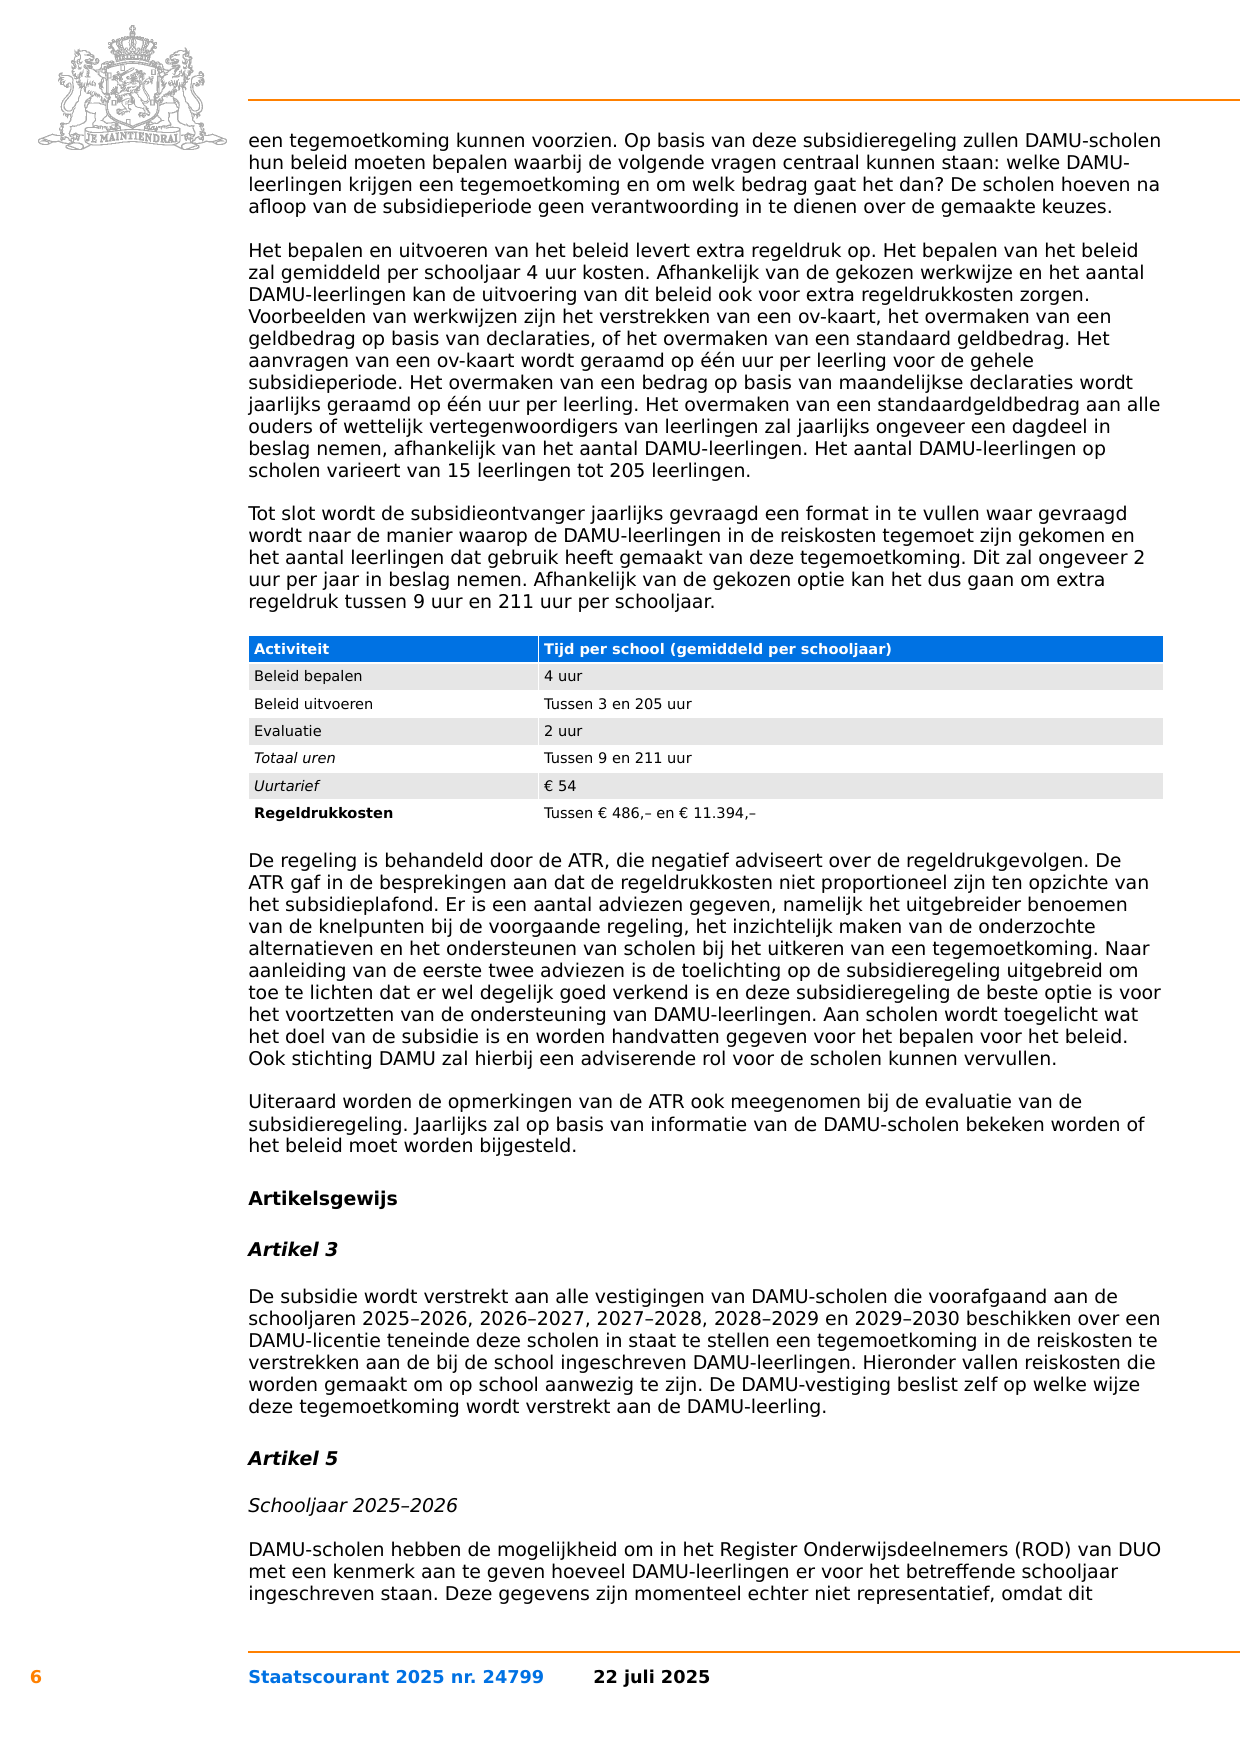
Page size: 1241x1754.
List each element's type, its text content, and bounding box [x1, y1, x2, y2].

table_cell Evaluatie [249, 718, 538, 745]
table_cell 2 uur [539, 718, 1163, 745]
text De subsidie wordt verstrekt aan alle vestigingen van DAMU-scholen die voorafgaand aan de schooljaren 2025–2026, 2026–2027, 2027–2028, 2028–2029 en 2029–2030 beschikken over een DAMU-licentie teneinde deze scholen in staat te stellen een tegemoetkoming in de reiskosten te verstrekken aan de bij de school ingeschreven DAMU-leerlingen. Hieronder vallen reiskosten die worden gemaakt om op school aanwezig te zijn. De DAMU-vestiging beslist zelf op welke wijze deze tegemoetkoming wordt verstrekt aan de DAMU-leerling. [248, 1286, 1163, 1418]
table_cell Totaal uren [249, 746, 538, 772]
table_header Activiteit [249, 636, 538, 662]
subtitle Artikelsgewijs [248, 1187, 1163, 1209]
picture [38, 25, 227, 150]
subtitle Schooljaar 2025–2026 [248, 1495, 1163, 1517]
table_cell Tussen 9 en 211 uur [539, 746, 1163, 772]
table_cell Tussen € 486,– en € 11.394,– [539, 801, 1163, 827]
table_cell € 54 [539, 773, 1163, 799]
subtitle Artikel 5 [248, 1448, 1163, 1470]
table_cell Beleid uitvoeren [249, 691, 538, 717]
text DAMU-scholen hebben de mogelijkheid om in het Register Onderwijsdeelnemers (ROD) van DUO met een kenmerk aan te geven hoeveel DAMU-leerlingen er voor het betreffende schooljaar ingeschreven staan. Deze gegevens zijn momenteel echter niet representatief, omdat dit [248, 1539, 1163, 1605]
subtitle Artikel 3 [248, 1239, 1163, 1261]
table_cell Regeldrukkosten [249, 801, 538, 827]
table_cell Beleid bepalen [249, 664, 538, 690]
text Tot slot wordt de subsidieontvanger jaarlijks gevraagd een format in te vullen waar gevraagd wordt naar de manier waarop de DAMU-leerlingen in de reiskosten tegemoet zijn gekomen en het aantal leerlingen dat gebruik heeft gemaakt van deze tegemoetkoming. Dit zal ongeveer 2 uur per jaar in beslag nemen. Afhankelijk van de gekozen optie kan het dus gaan om extra regeldruk tussen 9 uur en 211 uur per schooljaar. [248, 503, 1163, 613]
table_cell Uurtarief [249, 773, 538, 799]
table_cell Tussen 3 en 205 uur [539, 691, 1163, 717]
text Het bepalen en uitvoeren van het beleid levert extra regeldruk op. Het bepalen van het beleid zal gemiddeld per schooljaar 4 uur kosten. Afhankelijk van de gekozen werkwijze en het aantal DAMU-leerlingen kan de uitvoering van dit beleid ook voor extra regeldrukkosten zorgen. Voorbeelden van werkwijzen zijn het verstrekken van een ov-kaart, het overmaken van een geldbedrag op basis van declaraties, of het overmaken van een standaard geldbedrag. Het aanvragen van een ov-kaart wordt geraamd op één uur per leerling voor de gehele subsidieperiode. Het overmaken van een bedrag op basis van maandelijkse declaraties wordt jaarlijks geraamd op één uur per leerling. Het overmaken van een standaardgeldbedrag aan alle ouders of wettelijk vertegenwoordigers van leerlingen zal jaarlijks ongeveer een dagdeel in beslag nemen, afhankelijk van het aantal DAMU-leerlingen. Het aantal DAMU-leerlingen op scholen varieert van 15 leerlingen tot 205 leerlingen. [248, 240, 1163, 481]
table_header Tijd per school (gemiddeld per schooljaar) [539, 636, 1163, 662]
text een tegemoetkoming kunnen voorzien. Op basis van deze subsidieregeling zullen DAMU-scholen hun beleid moeten bepalen waarbij de volgende vragen centraal kunnen staan: welke DAMU-leerlingen krijgen een tegemoetkoming en om welk bedrag gaat het dan? De scholen hoeven na afloop van de subsidieperiode geen verantwoording in te dienen over de gemaakte keuzes. [248, 130, 1163, 218]
text Uiteraard worden de opmerkingen van de ATR ook meegenomen bij de evaluatie van de subsidieregeling. Jaarlijks zal op basis van informatie van de DAMU-scholen bekeken worden of het beleid moet worden bijgesteld. [248, 1091, 1163, 1157]
table_cell 4 uur [539, 664, 1163, 690]
text De regeling is behandeld door de ATR, die negatief adviseert over de regeldrukgevolgen. De ATR gaf in de besprekingen aan dat de regeldrukkosten niet proportioneel zijn ten opzichte van het subsidieplafond. Er is een aantal adviezen gegeven, namelijk het uitgebreider benoemen van de knelpunten bij de voorgaande regeling, het inzichtelijk maken van de onderzochte alternatieven en het ondersteunen van scholen bij het uitkeren van een tegemoetkoming. Naar aanleiding van de eerste twee adviezen is de toelichting op de subsidieregeling uitgebreid om toe te lichten dat er wel degelijk goed verkend is en deze subsidieregeling de beste optie is voor het voortzetten van de ondersteuning van DAMU-leerlingen. Aan scholen wordt toegelicht wat het doel van de subsidie is en worden handvatten gegeven voor het bepalen voor het beleid. Ook stichting DAMU zal hierbij een adviserende rol voor de scholen kunnen vervullen. [248, 850, 1163, 1069]
